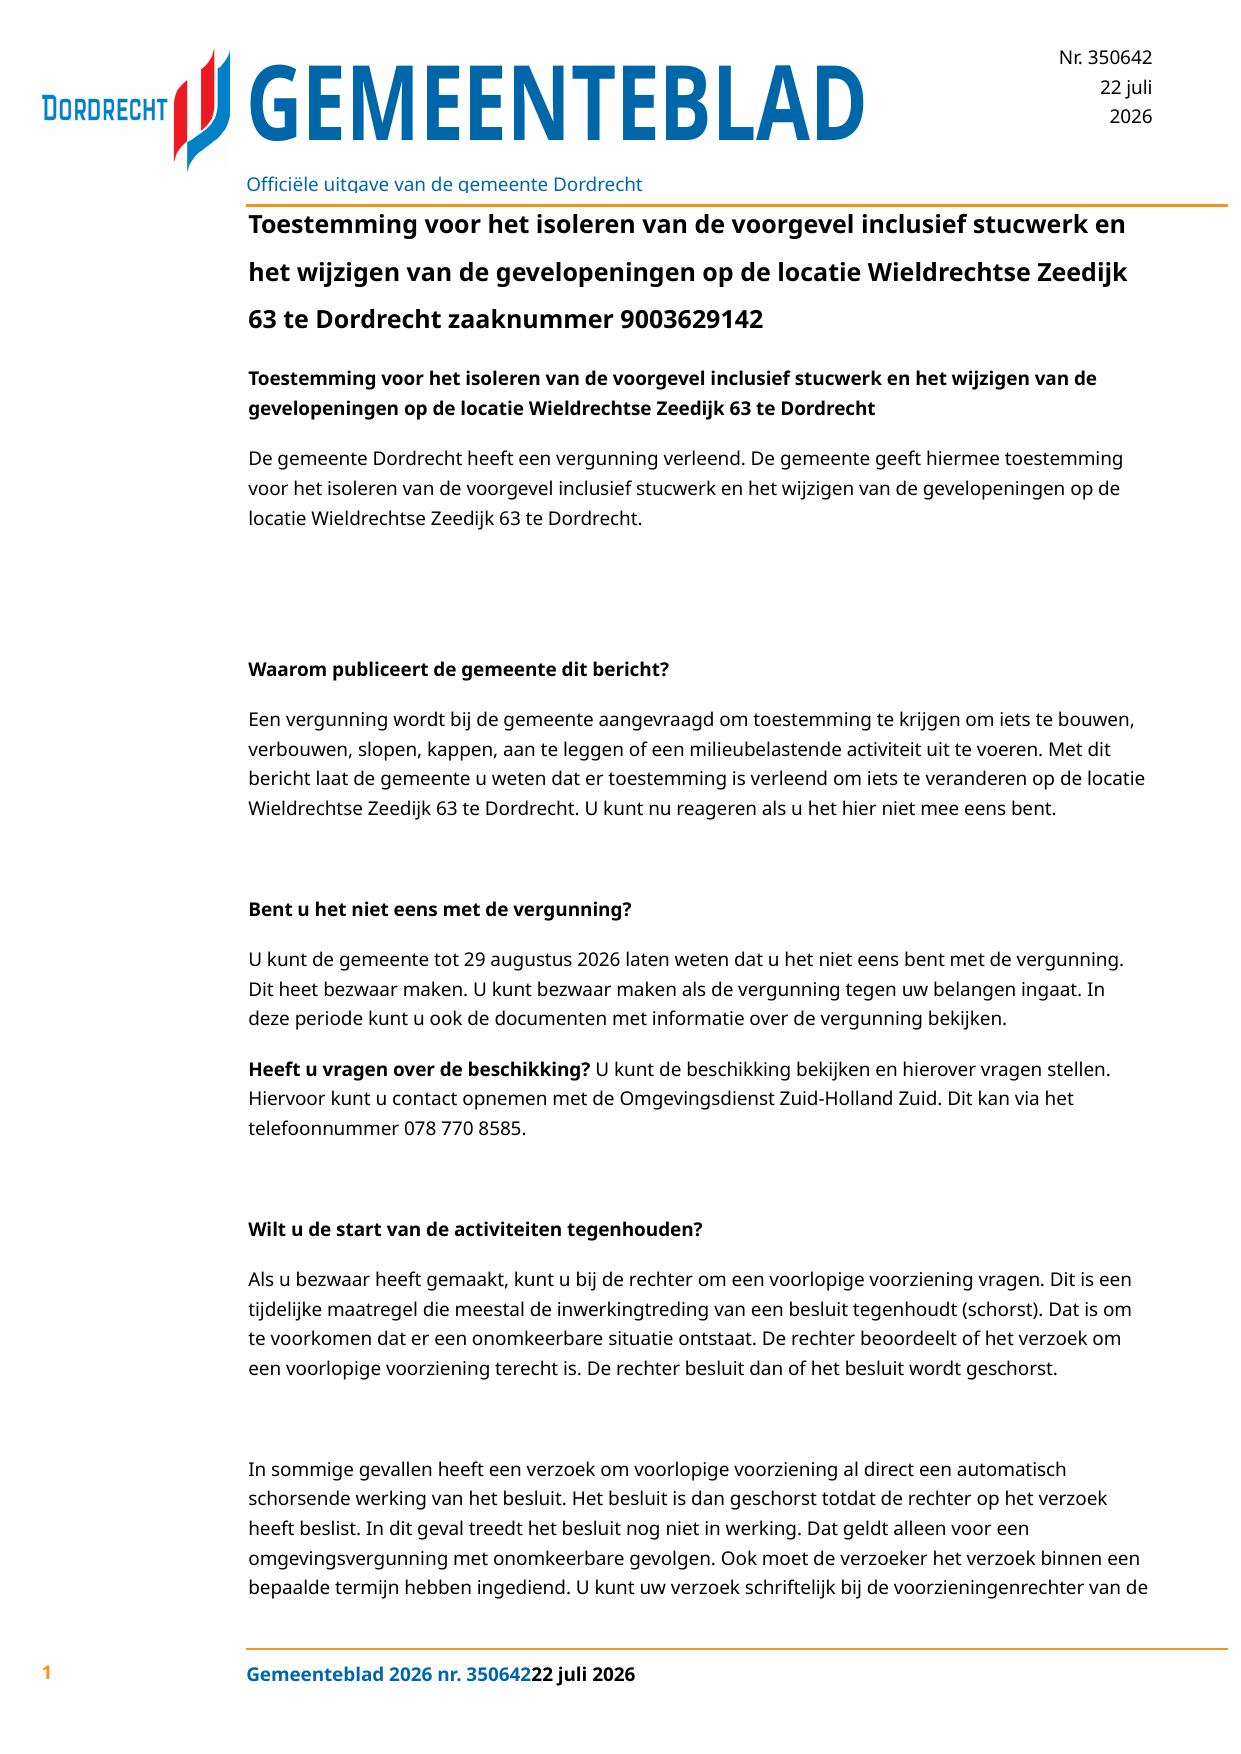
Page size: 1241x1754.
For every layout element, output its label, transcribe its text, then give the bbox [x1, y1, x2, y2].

picture [41, 47, 231, 172]
text Als u bezwaar heeft gemaakt, kunt u bij de rechter om een voorlopige voorziening vragen. Dit is een tijdelijke maatregel die meestal de inwerkingtreding van een besluit tegenhoudt (schorst). Dat is om te voorkomen dat er een onomkeerbare situatie ontstaat. De rechter beoordeelt of het verzoek om een voorlopige voorziening terecht is. De rechter besluit dan of het besluit wordt geschorst. [248, 1266, 1152, 1381]
text Waarom publiceert de gemeente dit bericht? [248, 656, 1152, 682]
text U kunt de gemeente tot 29 augustus 2026 laten weten dat u het niet eens bent met de vergunning. Dit heet bezwaar maken. U kunt bezwaar maken als de vergunning tegen uw belangen ingaat. In deze periode kunt u ook de documenten met informatie over de vergunning bekijken. [248, 946, 1152, 1031]
text Bent u het niet eens met de vergunning? [248, 896, 1152, 922]
text Heeft u vragen over de beschikking? U kunt de beschikking bekijken en hierover vragen stellen. Hiervoor kunt u contact opnemen met de Omgevingsdienst Zuid-Holland Zuid. Dit kan via het telefoonnummer 078 770 8585. [248, 1056, 1152, 1141]
text Wilt u de start van de activiteiten tegenhouden? [248, 1216, 1152, 1242]
text De gemeente Dordrecht heeft een vergunning verleend. De gemeente geeft hiermee toestemming voor het isoleren van de voorgevel inclusief stucwerk en het wijzigen van de gevelopeningen op de locatie Wieldrechtse Zeedijk 63 te Dordrecht. [248, 446, 1152, 530]
text Toestemming voor het isoleren van de voorgevel inclusief stucwerk en het wijzigen van de gevelopeningen op de locatie Wieldrechtse Zeedijk 63 te Dordrecht [248, 366, 1152, 421]
text In sommige gevallen heeft een verzoek om voorlopige voorziening al direct een automatisch schorsende werking van het besluit. Het besluit is dan geschorst totdat de rechter op het verzoek heeft beslist. In dit geval treedt het besluit nog niet in werking. Dat geldt alleen voor een omgevingsvergunning met onomkeerbare gevolgen. Ook moet de verzoeker het verzoek binnen een bepaalde termijn hebben ingediend. U kunt uw verzoek schriftelijk bij de voorzieningenrechter van de [248, 1456, 1152, 1600]
text Toestemming voor het isoleren van de voorgevel inclusief stucwerk en het wijzigen van de gevelopeningen op de locatie Wieldrechtse Zeedijk 63 te Dordrecht zaaknummer 9003629142 [248, 207, 1152, 336]
text Een vergunning wordt bij de gemeente aangevraagd om toestemming te krijgen om iets te bouwen, verbouwen, slopen, kappen, aan te leggen of een milieubelastende activiteit uit te voeren. Met dit bericht laat de gemeente u weten dat er toestemming is verleend om iets te veranderen op de locatie Wieldrechtse Zeedijk 63 te Dordrecht. U kunt nu reageren als u het hier niet mee eens bent. [248, 706, 1152, 821]
